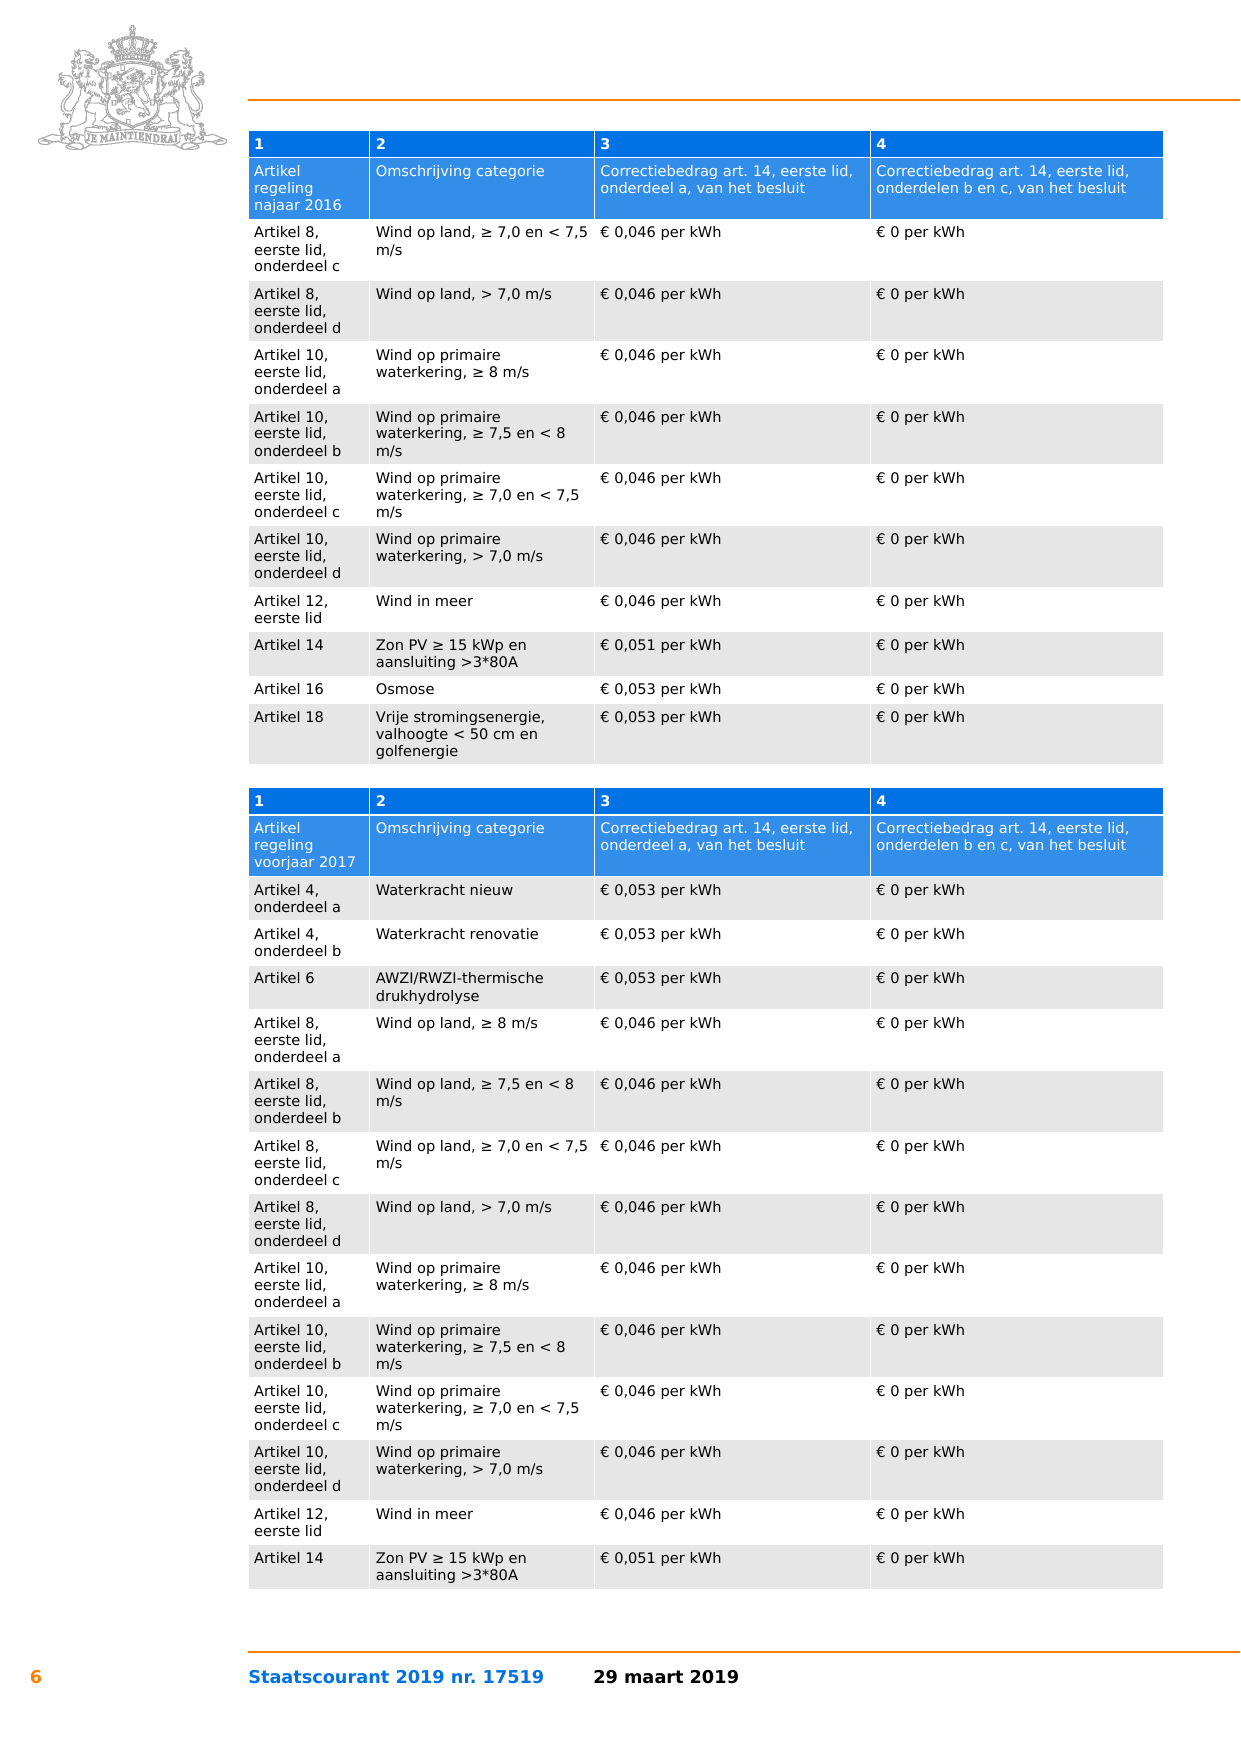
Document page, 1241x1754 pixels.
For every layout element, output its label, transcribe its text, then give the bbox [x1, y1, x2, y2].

table_cell € 0,046 per kWh [595, 1256, 870, 1316]
table_cell € 0,046 per kWh [595, 404, 870, 464]
table_cell Artikel regeling voorjaar 2017 [249, 816, 369, 876]
table_cell € 0,046 per kWh [595, 1378, 870, 1438]
table_cell Waterkracht nieuw [370, 877, 594, 920]
table_cell Artikel 8, eerste lid, onderdeel b [249, 1071, 369, 1132]
table_cell € 0 per kWh [871, 1256, 1163, 1316]
table_cell € 0,046 per kWh [595, 343, 870, 403]
table_cell Wind op land, ≥ 7,0 en < 7,5 m/s [370, 1133, 594, 1193]
table_cell € 0 per kWh [871, 1194, 1163, 1254]
table_cell € 0,046 per kWh [595, 220, 870, 280]
table_cell € 0,046 per kWh [595, 1501, 870, 1544]
table_cell Correctiebedrag art. 14, eerste lid, onderdelen b en c, van het besluit [871, 816, 1163, 876]
table_cell Wind op primaire waterkering, ≥ 7,0 en < 7,5 m/s [370, 1378, 594, 1438]
table_cell Artikel 12, eerste lid [249, 1501, 369, 1544]
table_cell Wind op land, > 7,0 m/s [370, 281, 594, 341]
table_header 4 [871, 131, 1163, 157]
table_cell € 0,053 per kWh [595, 966, 870, 1009]
table_cell € 0 per kWh [871, 343, 1163, 403]
table_cell AWZI/RWZI-thermische drukhydrolyse [370, 966, 594, 1009]
table_cell Artikel 10, eerste lid, onderdeel c [249, 465, 369, 525]
table_cell Artikel 14 [249, 632, 369, 676]
table_cell Artikel 4, onderdeel b [249, 921, 369, 965]
table_cell Artikel 8, eerste lid, onderdeel d [249, 1194, 369, 1254]
table_header 1 [249, 131, 369, 157]
table_cell € 0,046 per kWh [595, 588, 870, 631]
table_cell Waterkracht renovatie [370, 921, 594, 965]
table_cell Artikel 14 [249, 1545, 369, 1589]
table_cell Wind op land, > 7,0 m/s [370, 1194, 594, 1254]
table_cell Wind op primaire waterkering, > 7,0 m/s [370, 1440, 594, 1500]
table_cell € 0 per kWh [871, 1501, 1163, 1544]
table_cell Wind in meer [370, 1501, 594, 1544]
table_cell € 0,053 per kWh [595, 704, 870, 764]
table_cell Artikel 8, eerste lid, onderdeel c [249, 220, 369, 280]
table_cell € 0 per kWh [871, 877, 1163, 920]
table_cell € 0 per kWh [871, 677, 1163, 703]
table_cell Artikel 8, eerste lid, onderdeel c [249, 1133, 369, 1193]
table_cell Zon PV ≥ 15 kWp en aansluiting >3*80A [370, 1545, 594, 1589]
table_cell Artikel 8, eerste lid, onderdeel d [249, 281, 369, 341]
table_cell Correctiebedrag art. 14, eerste lid, onderdeel a, van het besluit [595, 158, 870, 219]
table_cell Osmose [370, 677, 594, 703]
table_cell Artikel 10, eerste lid, onderdeel d [249, 526, 369, 587]
table_cell Artikel 10, eerste lid, onderdeel a [249, 1256, 369, 1316]
picture [38, 25, 227, 150]
table_cell Artikel 10, eerste lid, onderdeel a [249, 343, 369, 403]
table_cell Artikel 8, eerste lid, onderdeel a [249, 1010, 369, 1070]
table_cell € 0 per kWh [871, 1317, 1163, 1377]
table_cell Wind op primaire waterkering, ≥ 7,0 en < 7,5 m/s [370, 465, 594, 525]
table_cell Wind op primaire waterkering, > 7,0 m/s [370, 526, 594, 587]
table_cell € 0,051 per kWh [595, 632, 870, 676]
table_cell Artikel regeling najaar 2016 [249, 158, 369, 219]
table_cell Wind op primaire waterkering, ≥ 7,5 en < 8 m/s [370, 1317, 594, 1377]
table_header 4 [871, 788, 1163, 814]
table_cell Artikel 10, eerste lid, onderdeel c [249, 1378, 369, 1438]
table_cell € 0,053 per kWh [595, 877, 870, 920]
table_cell € 0 per kWh [871, 1545, 1163, 1589]
table_cell € 0,046 per kWh [595, 1133, 870, 1193]
table_cell € 0 per kWh [871, 632, 1163, 676]
table_cell € 0 per kWh [871, 281, 1163, 341]
table_cell Wind op land, ≥ 8 m/s [370, 1010, 594, 1070]
table_cell € 0 per kWh [871, 966, 1163, 1009]
table_cell € 0 per kWh [871, 1133, 1163, 1193]
table_cell € 0 per kWh [871, 588, 1163, 631]
table_cell € 0 per kWh [871, 404, 1163, 464]
table_cell Artikel 10, eerste lid, onderdeel b [249, 404, 369, 464]
table_cell € 0 per kWh [871, 1440, 1163, 1500]
table_cell Omschrijving categorie [370, 158, 594, 219]
table_cell Artikel 4, onderdeel a [249, 877, 369, 920]
table_cell € 0 per kWh [871, 220, 1163, 280]
table_header 2 [370, 131, 594, 157]
table_cell Omschrijving categorie [370, 816, 594, 876]
table_header 3 [595, 788, 870, 814]
table_cell Wind op land, ≥ 7,0 en < 7,5 m/s [370, 220, 594, 280]
table_cell € 0 per kWh [871, 526, 1163, 587]
table_cell € 0,046 per kWh [595, 1194, 870, 1254]
table_cell € 0 per kWh [871, 465, 1163, 525]
table_cell € 0,046 per kWh [595, 1317, 870, 1377]
table_header 3 [595, 131, 870, 157]
table_cell € 0 per kWh [871, 1010, 1163, 1070]
table_cell Wind op land, ≥ 7,5 en < 8 m/s [370, 1071, 594, 1132]
table_cell € 0 per kWh [871, 1378, 1163, 1438]
table_cell € 0,046 per kWh [595, 281, 870, 341]
table_cell Artikel 6 [249, 966, 369, 1009]
table_cell Wind op primaire waterkering, ≥ 8 m/s [370, 1256, 594, 1316]
table_cell Correctiebedrag art. 14, eerste lid, onderdelen b en c, van het besluit [871, 158, 1163, 219]
table_cell € 0,046 per kWh [595, 1440, 870, 1500]
table_cell € 0 per kWh [871, 921, 1163, 965]
table_cell € 0,046 per kWh [595, 1010, 870, 1070]
table_cell Artikel 18 [249, 704, 369, 764]
table_cell € 0 per kWh [871, 704, 1163, 764]
table_cell Artikel 10, eerste lid, onderdeel b [249, 1317, 369, 1377]
table_cell Zon PV ≥ 15 kWp en aansluiting >3*80A [370, 632, 594, 676]
table_cell € 0 per kWh [871, 1071, 1163, 1132]
table_cell Artikel 10, eerste lid, onderdeel d [249, 1440, 369, 1500]
table_cell Vrije stromingsenergie, valhoogte < 50 cm en golfenergie [370, 704, 594, 764]
table_cell Artikel 16 [249, 677, 369, 703]
table_cell € 0,046 per kWh [595, 1071, 870, 1132]
table_cell Artikel 12, eerste lid [249, 588, 369, 631]
table_header 2 [370, 788, 594, 814]
table_cell € 0,053 per kWh [595, 677, 870, 703]
table_cell € 0,046 per kWh [595, 465, 870, 525]
table_cell Wind op primaire waterkering, ≥ 7,5 en < 8 m/s [370, 404, 594, 464]
table_cell € 0,053 per kWh [595, 921, 870, 965]
table_cell Correctiebedrag art. 14, eerste lid, onderdeel a, van het besluit [595, 816, 870, 876]
table_cell € 0,046 per kWh [595, 526, 870, 587]
table_cell Wind in meer [370, 588, 594, 631]
table_cell Wind op primaire waterkering, ≥ 8 m/s [370, 343, 594, 403]
table_header 1 [249, 788, 369, 814]
table_cell € 0,051 per kWh [595, 1545, 870, 1589]
